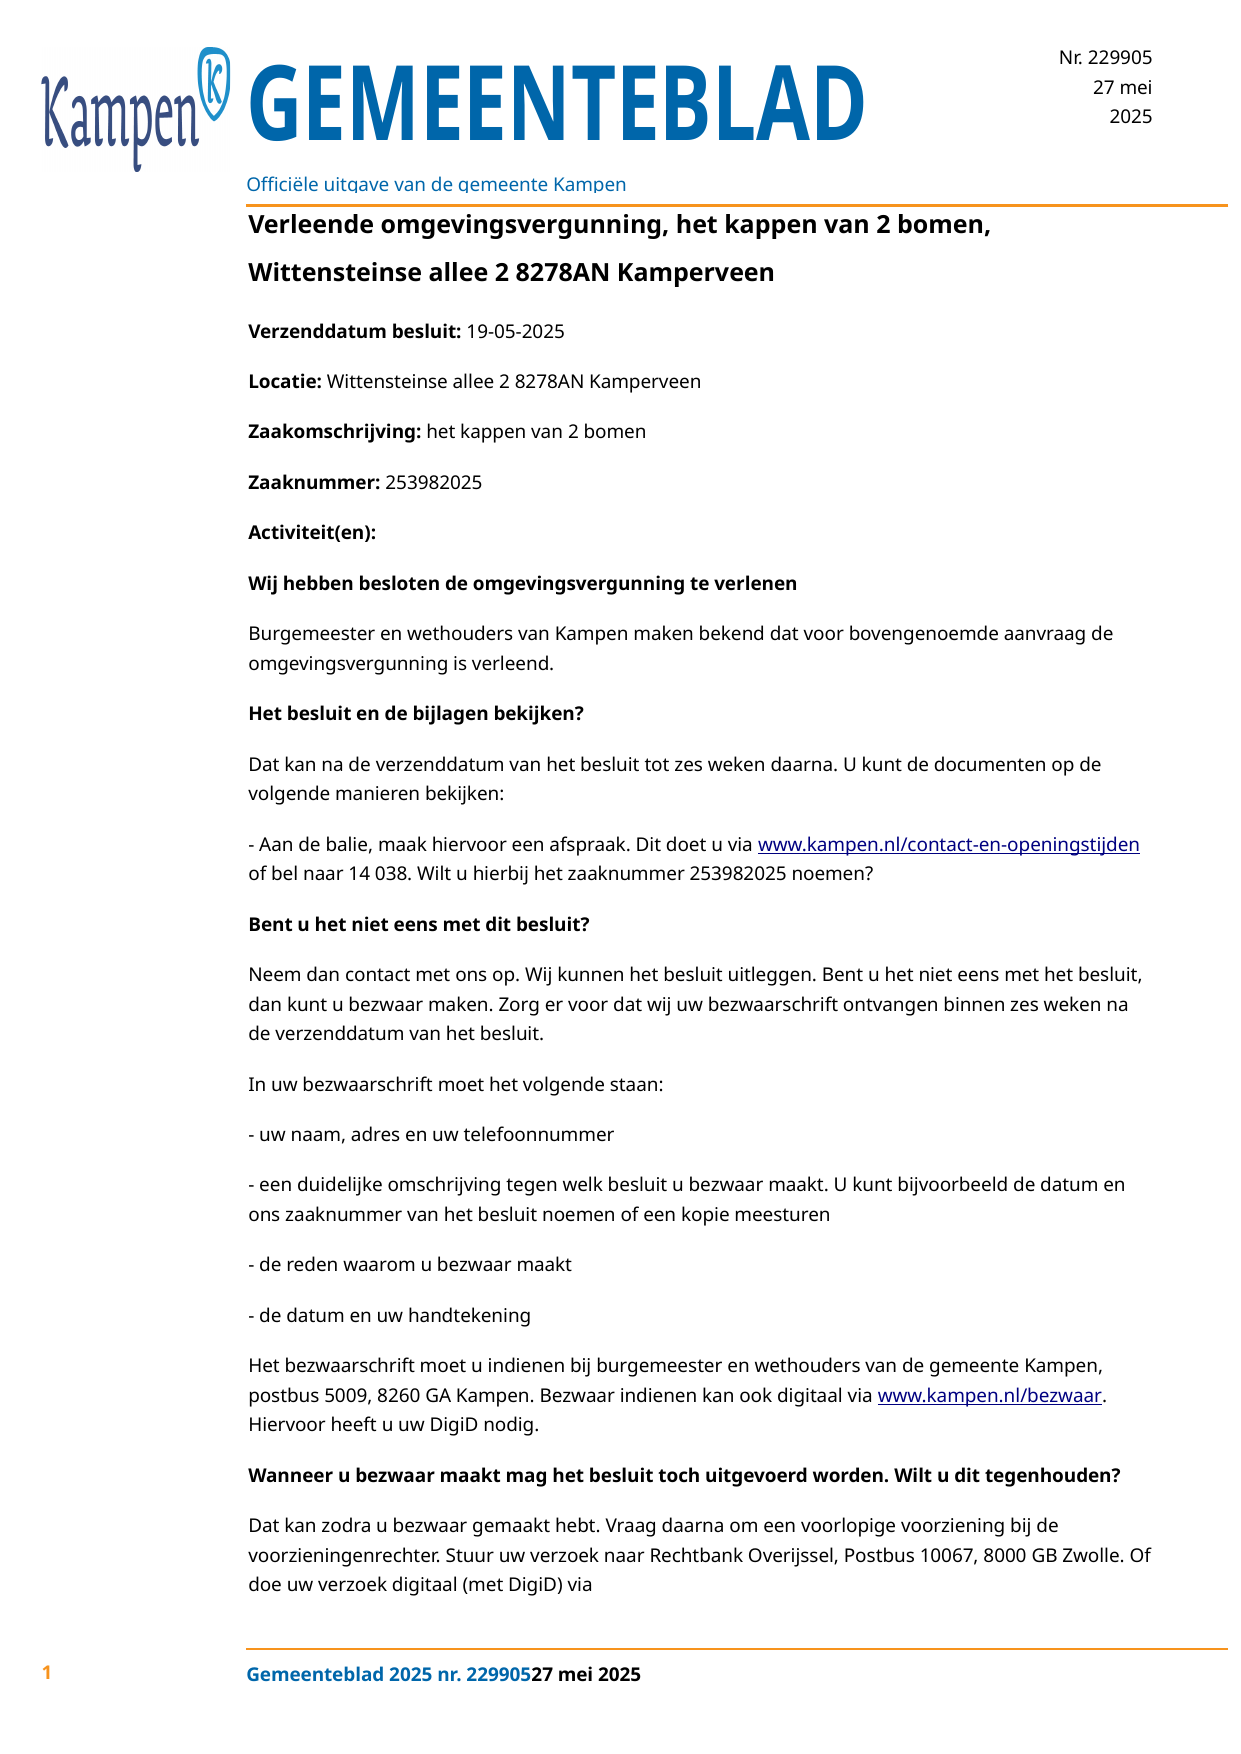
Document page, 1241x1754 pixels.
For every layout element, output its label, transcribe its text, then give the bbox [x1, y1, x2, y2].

text Wanneer u bezwaar maakt mag het besluit toch uitgevoerd worden. Wilt u dit tegenhouden? [248, 1462, 1152, 1488]
text - de datum en uw handtekening [248, 1302, 1152, 1328]
text Verzenddatum besluit: 19-05-2025 [248, 318, 1152, 344]
text Neem dan contact met ons op. Wij kunnen het besluit uitleggen. Bent u het niet eens met het besluit, dan kunt u bezwaar maken. Zorg er voor dat wij uw bezwaarschrift ontvangen binnen zes weken na de verzenddatum van het besluit. [248, 961, 1152, 1046]
text Het besluit en de bijlagen bekijken? [248, 700, 1152, 726]
text Zaakomschrijving: het kappen van 2 bomen [248, 419, 1152, 444]
text Burgemeester en wethouders van Kampen maken bekend dat voor bovengenoemde aanvraag de omgevingsvergunning is verleend. [248, 620, 1152, 676]
text Verleende omgevingsvergunning, het kappen van 2 bomen, Wittensteinse allee 2 8278AN Kamperveen [248, 207, 1152, 288]
text In uw bezwaarschrift moet het volgende staan: [248, 1071, 1152, 1097]
text Bent u het niet eens met dit besluit? [248, 911, 1152, 937]
text Locatie: Wittensteinse allee 2 8278AN Kamperveen [248, 368, 1152, 394]
text - Aan de balie, maak hiervoor een afspraak. Dit doet u via www.kampen.nl/contact-en-openingstijden of bel naar 14 038. Wilt u hierbij het zaaknummer 253982025 noemen? [248, 831, 1152, 886]
text - uw naam, adres en uw telefoonnummer [248, 1121, 1152, 1147]
text Het bezwaarschrift moet u indienen bij burgemeester en wethouders van de gemeente Kampen, postbus 5009, 8260 GA Kampen. Bezwaar indienen kan ook digitaal via www.kampen.nl/bezwaar. Hiervoor heeft u uw DigiD nodig. [248, 1352, 1152, 1437]
text Dat kan na de verzenddatum van het besluit tot zes weken daarna. U kunt de documenten op de volgende manieren bekijken: [248, 751, 1152, 806]
text Activiteit(en): [248, 519, 1152, 545]
text Dat kan zodra u bezwaar gemaakt hebt. Vraag daarna om een voorlopige voorziening bij de voorzieningenrechter. Stuur uw verzoek naar Rechtbank Overijssel, Postbus 10067, 8000 GB Zwolle. Of doe uw verzoek digitaal (met DigiD) via [248, 1512, 1152, 1597]
text - de reden waarom u bezwaar maakt [248, 1252, 1152, 1277]
picture [41, 47, 231, 172]
text - een duidelijke omschrijving tegen welk besluit u bezwaar maakt. U kunt bijvoorbeeld de datum en ons zaaknummer van het besluit noemen of een kopie meesturen [248, 1172, 1152, 1227]
text Zaaknummer: 253982025 [248, 469, 1152, 495]
text Wij hebben besloten de omgevingsvergunning te verlenen [248, 570, 1152, 596]
